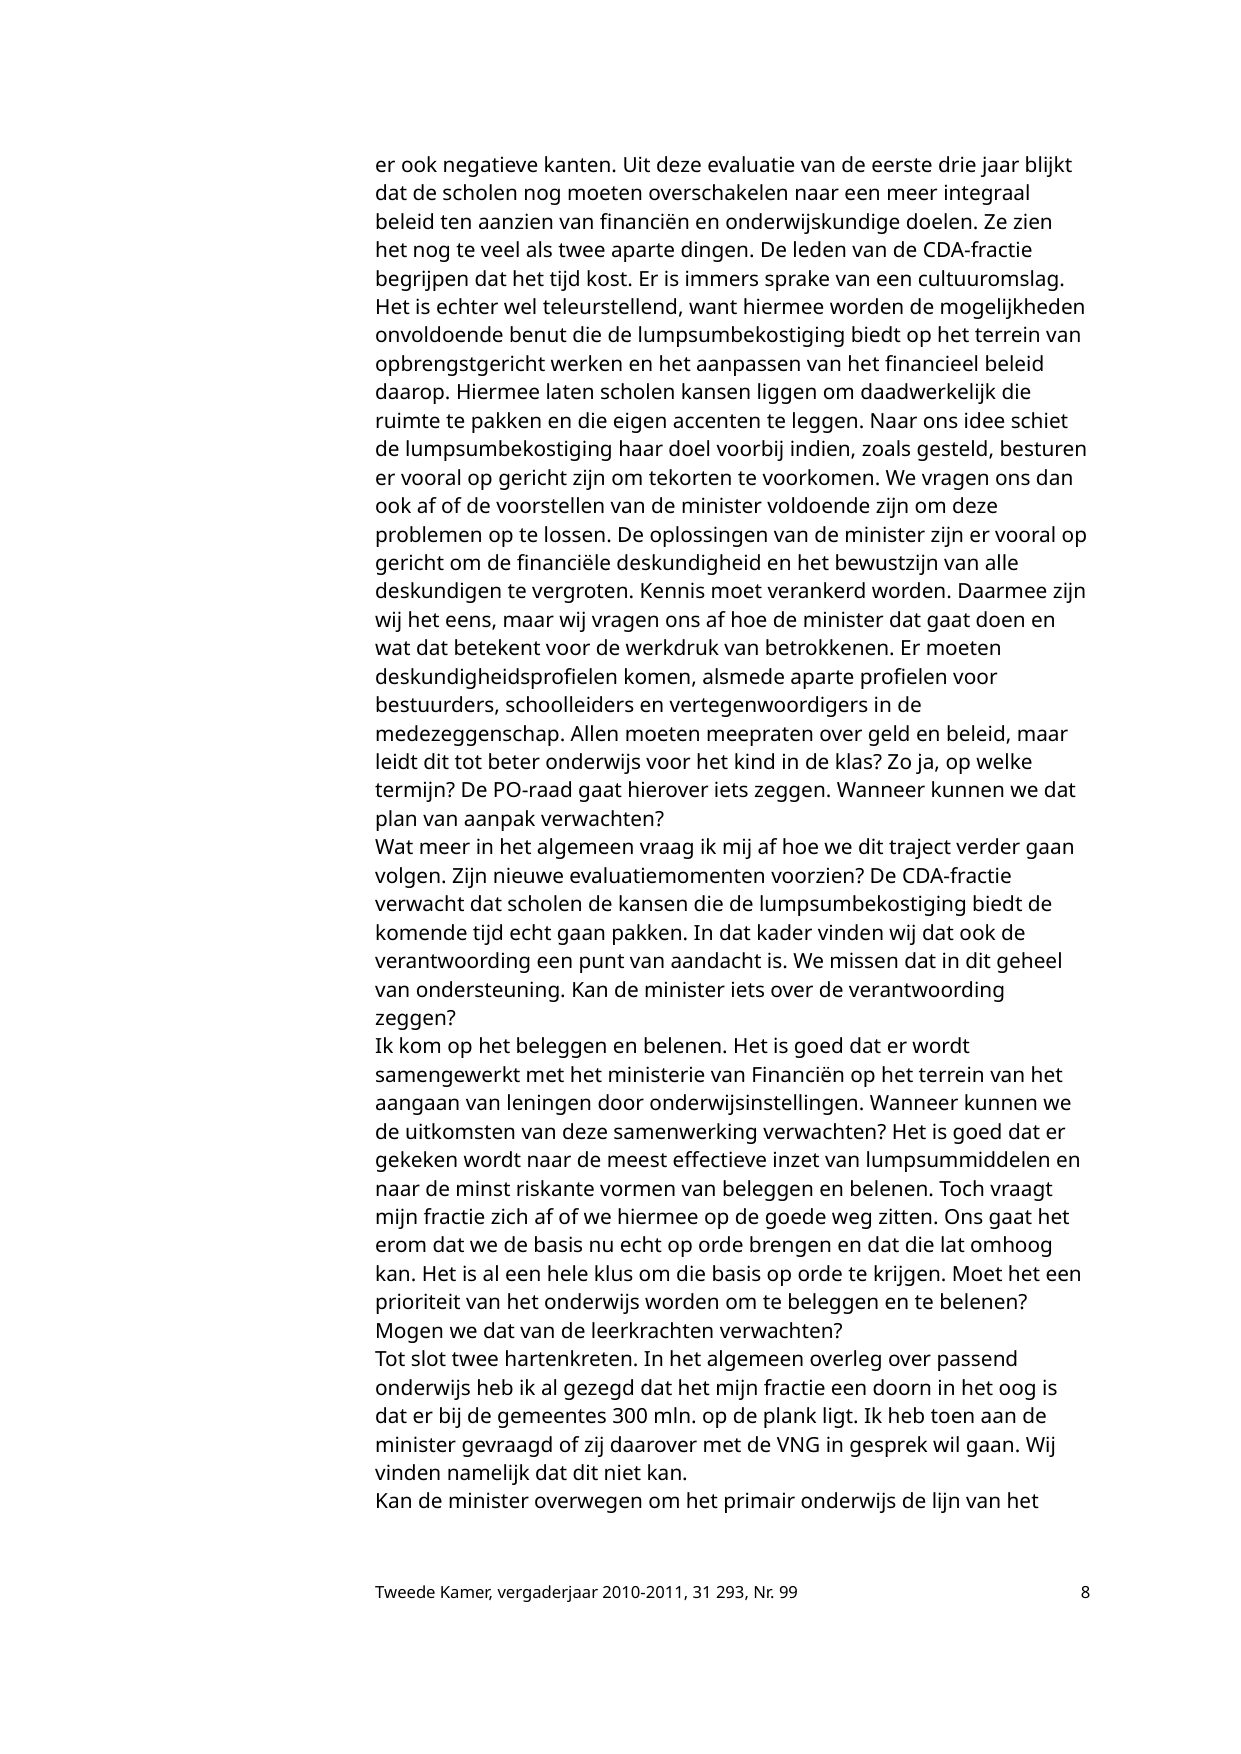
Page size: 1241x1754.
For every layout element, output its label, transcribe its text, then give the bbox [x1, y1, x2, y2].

text Tot slot twee hartenkreten. In het algemeen overleg over passend onderwijs heb ik al gezegd dat het mijn fractie een doorn in het oog is dat er bij de gemeentes 300 mln. op de plank ligt. Ik heb toen aan de minister gevraagd of zij daarover met de VNG in gesprek wil gaan. Wij vinden namelijk dat dit niet kan. [375, 1344, 1090, 1487]
text Wat meer in het algemeen vraag ik mij af hoe we dit traject verder gaan volgen. Zijn nieuwe evaluatiemomenten voorzien? De CDA-fractie verwacht dat scholen de kansen die de lumpsumbekostiging biedt de komende tijd echt gaan pakken. In dat kader vinden wij dat ook de verantwoording een punt van aandacht is. We missen dat in dit geheel van ondersteuning. Kan de minister iets over de verantwoording zeggen? [375, 832, 1090, 1032]
text er ook negatieve kanten. Uit deze evaluatie van de eerste drie jaar blijkt dat de scholen nog moeten overschakelen naar een meer integraal beleid ten aanzien van financiën en onderwijskundige doelen. Ze zien het nog te veel als twee aparte dingen. De leden van de CDA-fractie begrijpen dat het tijd kost. Er is immers sprake van een cultuuromslag. Het is echter wel teleurstellend, want hiermee worden de mogelijkheden onvoldoende benut die de lumpsumbekostiging biedt op het terrein van opbrengstgericht werken en het aanpassen van het financieel beleid daarop. Hiermee laten scholen kansen liggen om daadwerkelijk die ruimte te pakken en die eigen accenten te leggen. Naar ons idee schiet de lumpsumbekostiging haar doel voorbij indien, zoals gesteld, besturen er vooral op gericht zijn om tekorten te voorkomen. We vragen ons dan ook af of de voorstellen van de minister voldoende zijn om deze problemen op te lossen. De oplossingen van de minister zijn er vooral op gericht om de financiële deskundigheid en het bewustzijn van alle deskundigen te vergroten. Kennis moet verankerd worden. Daarmee zijn wij het eens, maar wij vragen ons af hoe de minister dat gaat doen en wat dat betekent voor de werkdruk van betrokkenen. Er moeten deskundigheidsprofielen komen, alsmede aparte profielen voor bestuurders, schoolleiders en vertegenwoordigers in de medezeggenschap. Allen moeten meepraten over geld en beleid, maar leidt dit tot beter onderwijs voor het kind in de klas? Zo ja, op welke termijn? De PO-raad gaat hierover iets zeggen. Wanneer kunnen we dat plan van aanpak verwachten? [375, 150, 1090, 832]
text Ik kom op het beleggen en belenen. Het is goed dat er wordt samengewerkt met het ministerie van Financiën op het terrein van het aangaan van leningen door onderwijsinstellingen. Wanneer kunnen we de uitkomsten van deze samenwerking verwachten? Het is goed dat er gekeken wordt naar de meest effectieve inzet van lumpsummiddelen en naar de minst riskante vormen van beleggen en belenen. Toch vraagt mijn fractie zich af of we hiermee op de goede weg zitten. Ons gaat het erom dat we de basis nu echt op orde brengen en dat die lat omhoog kan. Het is al een hele klus om die basis op orde te krijgen. Moet het een prioriteit van het onderwijs worden om te beleggen en te belenen? Mogen we dat van de leerkrachten verwachten? [375, 1032, 1090, 1344]
text Kan de minister overwegen om het primair onderwijs de lijn van het [375, 1487, 1090, 1515]
